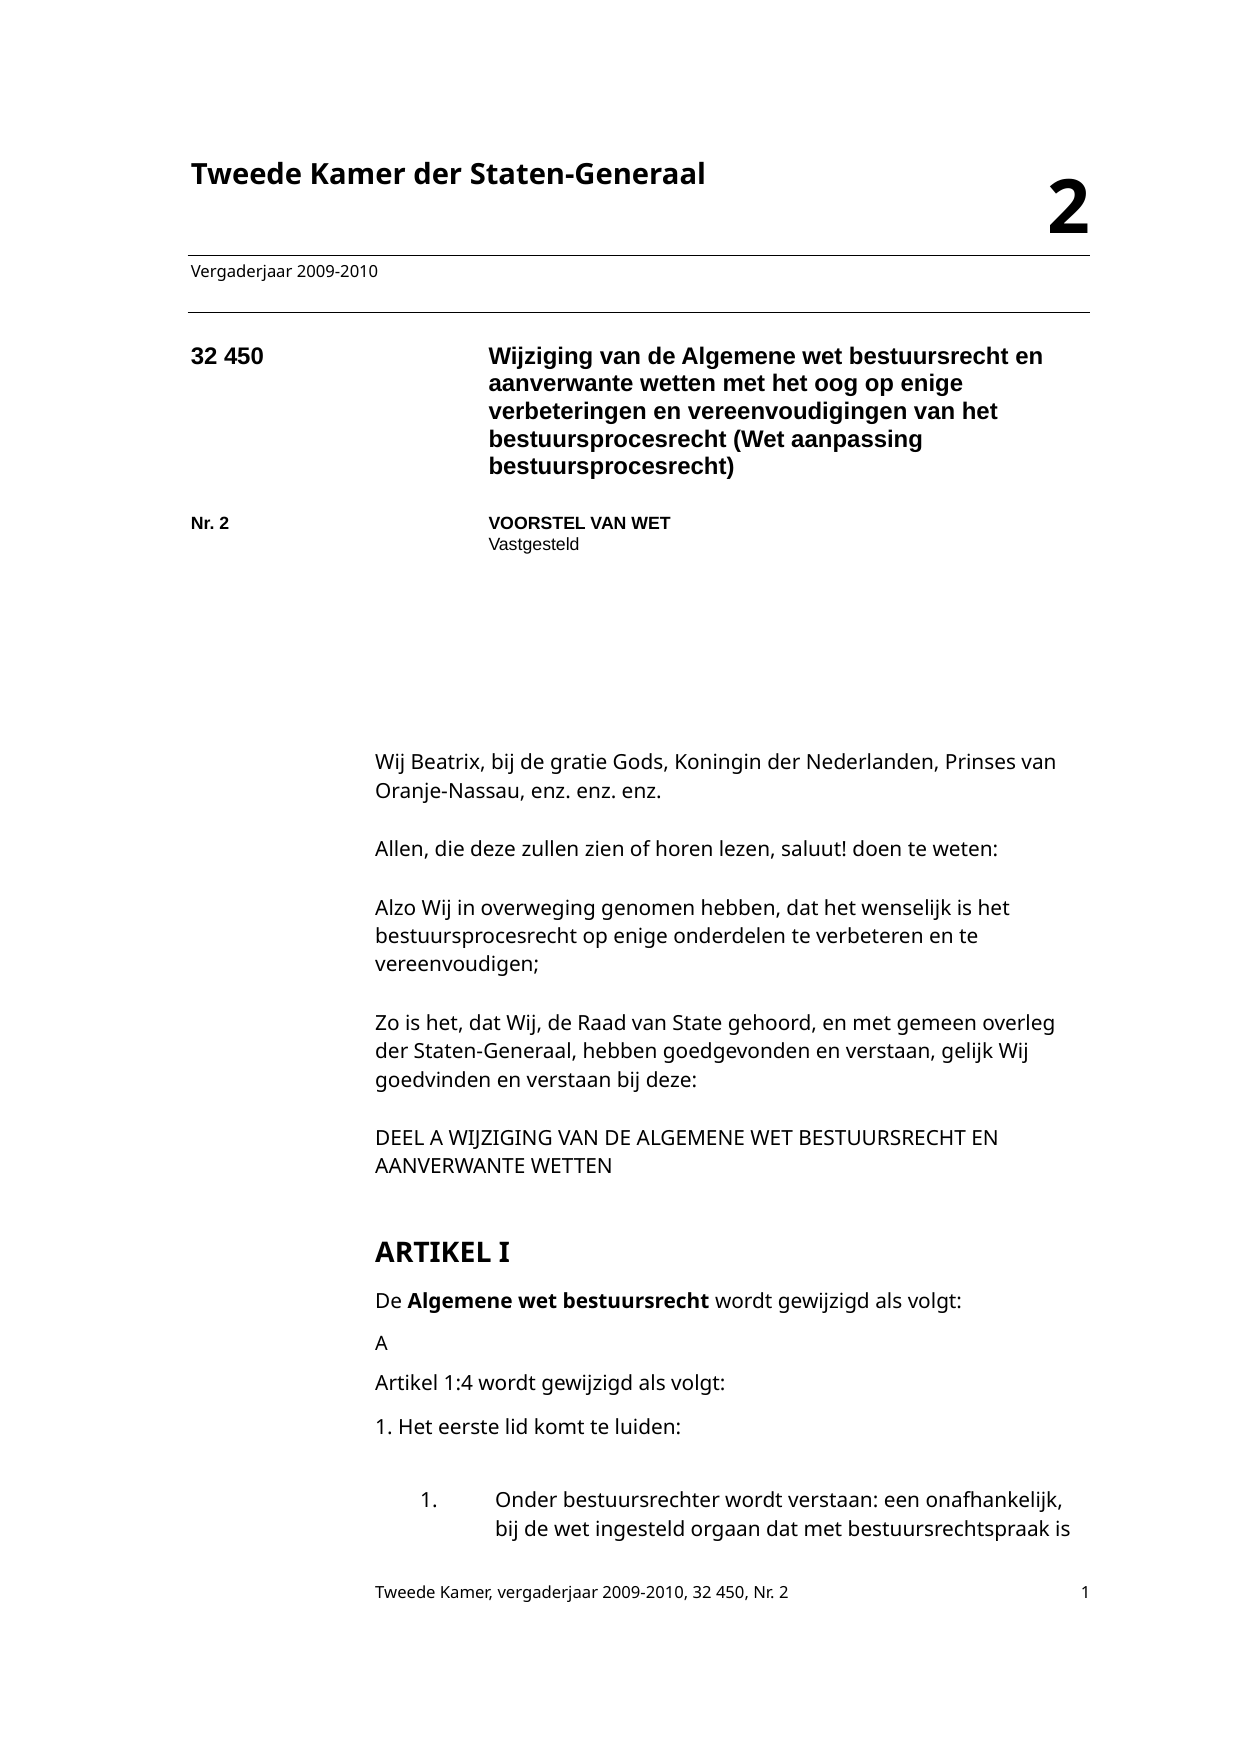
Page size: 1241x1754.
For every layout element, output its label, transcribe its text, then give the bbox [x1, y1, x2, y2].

text 1. Het eerste lid komt te luiden: [375, 1412, 1090, 1440]
text Wij Beatrix, bij de gratie Gods, Koningin der Nederlanden, Prinses van Oranje-Nassau, enz. enz. enz. [375, 747, 1090, 804]
text De Algemene wet bestuursrecht wordt gewijzigd als volgt: [375, 1286, 1090, 1315]
table_cell [485, 313, 1090, 339]
table_header 2 [910, 150, 1090, 255]
table_cell Wijziging van de Algemene wet bestuursrecht en aanverwante wetten met het oog op enige verbeteringen en vereenvoudigingen van het bestuursprocesrecht (Wet aanpassing bestuursprocesrecht) [485, 339, 1090, 510]
text Zo is het, dat Wij, de Raad van State gehoord, en met gemeen overleg der Staten-Generaal, hebben goedgevonden en verstaan, gelijk Wij goedvinden en verstaan bij deze: [375, 1008, 1090, 1093]
table_cell [485, 256, 1090, 312]
table_header Tweede Kamer der Staten-Generaal [188, 150, 909, 255]
list Onder bestuursrechter wordt verstaan: een onafhankelijk, bij de wet ingesteld orgaan dat met bestuursrechtspraak is [420, 1485, 1090, 1542]
subtitle DEEL A WIJZIGING VAN DE ALGEMENE WET BESTUURSRECHT EN AANVERWANTE WETTEN [375, 1123, 1090, 1180]
text Artikel 1:4 wordt gewijzigd als volgt: [375, 1368, 1090, 1397]
text Alzo Wij in overweging genomen hebben, dat het wenselijk is het bestuursprocesrecht op enige onderdelen te verbeteren en te vereenvoudigen; [375, 893, 1090, 978]
table_cell [188, 313, 485, 339]
table_cell VOORSTEL VAN WET Vastgesteld [485, 510, 1090, 629]
text Allen, die deze zullen zien of horen lezen, saluut! doen te weten: [375, 834, 1090, 863]
table_cell 32 450 [188, 339, 485, 510]
table_cell Nr. 2 [188, 510, 485, 629]
table_cell Vergaderjaar 2009-2010 [188, 256, 485, 312]
text A [375, 1330, 1090, 1357]
subtitle ARTIKEL I [375, 1233, 1090, 1271]
